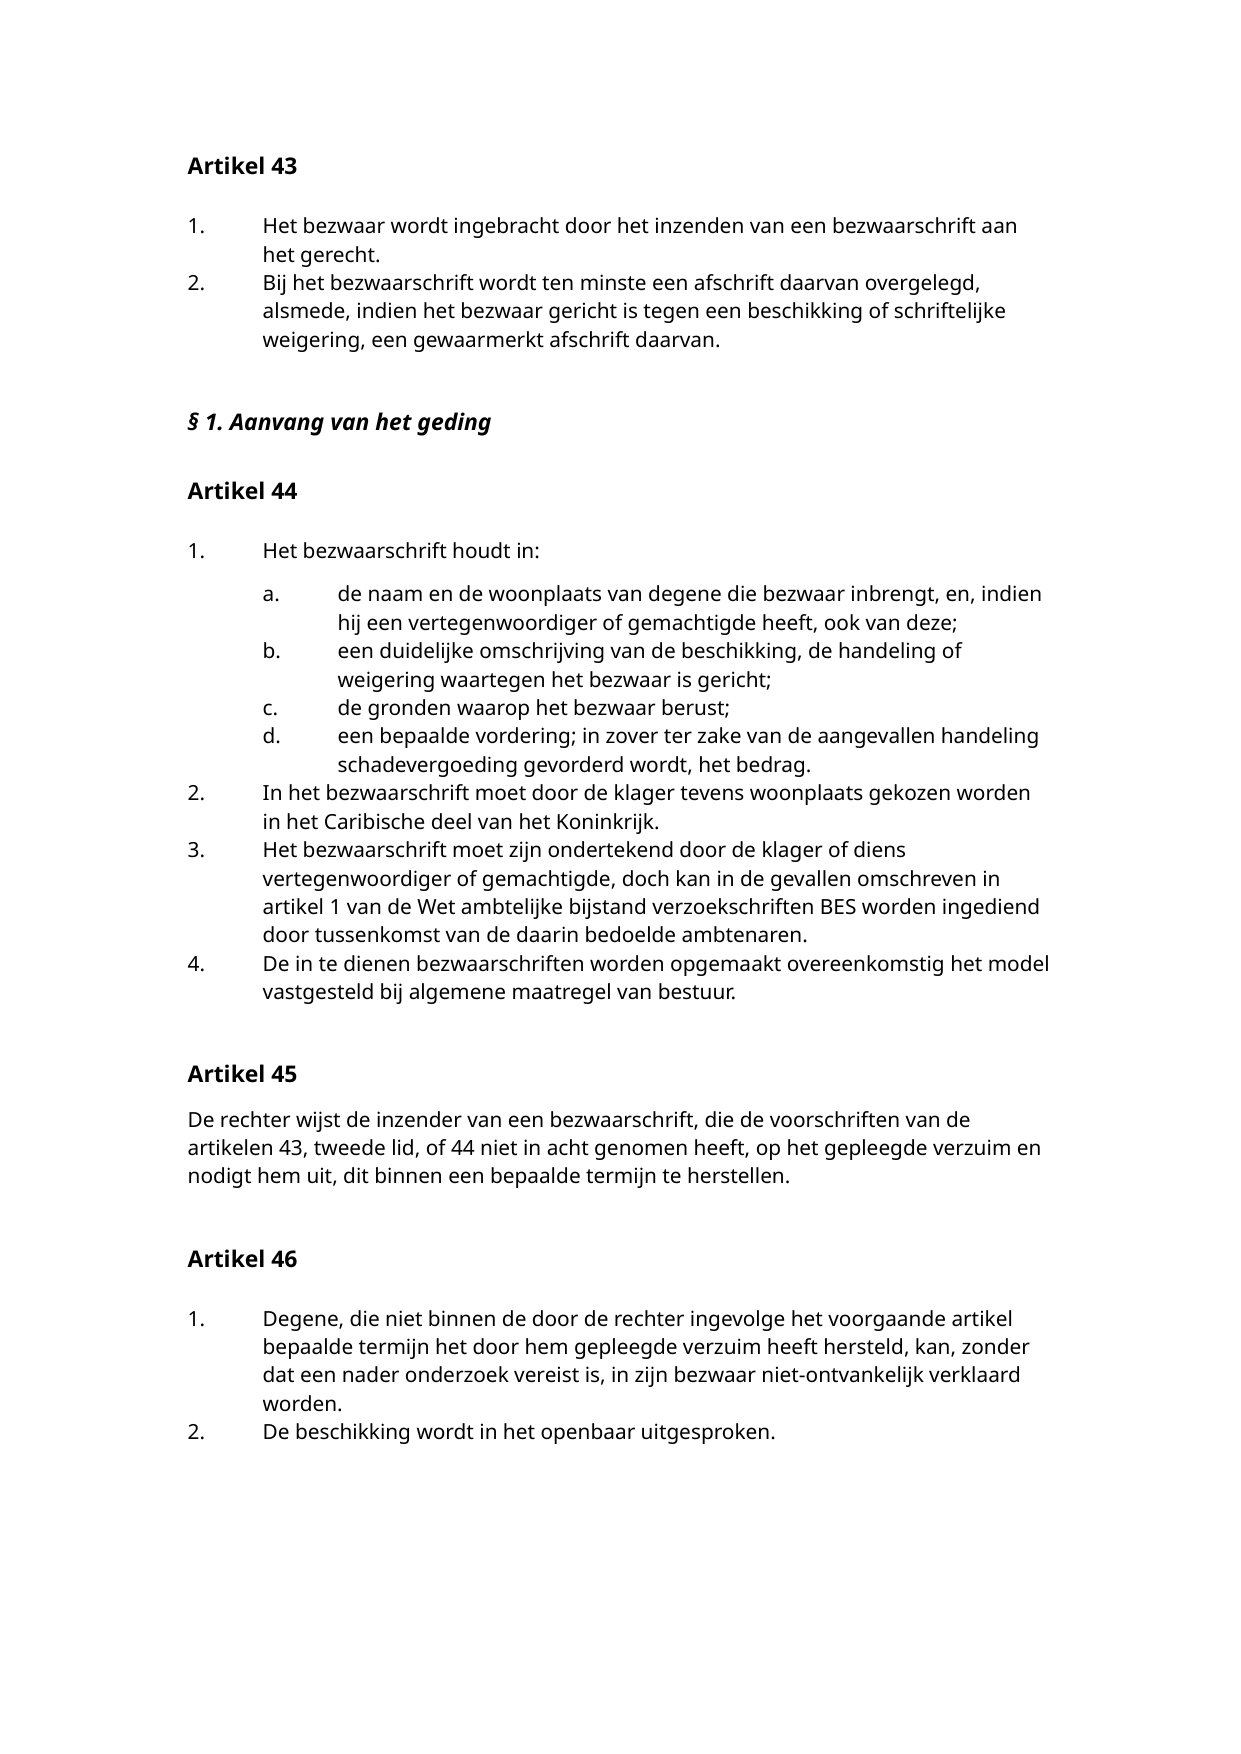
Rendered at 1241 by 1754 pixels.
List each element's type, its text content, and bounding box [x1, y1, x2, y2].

list Het bezwaarschrift moet zijn ondertekend door de klager of diens vertegenwoordiger of gemachtigde, doch kan in de gevallen omschreven in artikel 1 van de Wet ambtelijke bijstand verzoekschriften BES worden ingediend door tussenkomst van de daarin bedoelde ambtenaren. [187, 835, 1053, 949]
subtitle Artikel 45 [187, 1058, 1053, 1090]
list de naam en de woonplaats van degene die bezwaar inbrengt, en, indien hij een vertegenwoordiger of gemachtigde heeft, ook van deze; [262, 579, 1053, 636]
subtitle § 1. Aanvang van het geding [187, 406, 1053, 437]
list De beschikking wordt in het openbaar uitgesproken. [187, 1417, 1053, 1446]
list een duidelijke omschrijving van de beschikking, de handeling of weigering waartegen het bezwaar is gericht; [262, 636, 1053, 693]
list In het bezwaarschrift moet door de klager tevens woonplaats gekozen worden in het Caribische deel van het Koninkrijk. [187, 778, 1053, 835]
subtitle Artikel 43 [187, 150, 1053, 181]
list Het bezwaar wordt ingebracht door het inzenden van een bezwaarschrift aan het gerecht. [187, 211, 1053, 268]
list Bij het bezwaarschrift wordt ten minste een afschrift daarvan overgelegd, alsmede, indien het bezwaar gericht is tegen een beschikking of schriftelijke weigering, een gewaarmerkt afschrift daarvan. [187, 268, 1053, 353]
list De in te dienen bezwaarschriften worden opgemaakt overeenkomstig het model vastgesteld bij algemene maatregel van bestuur. [187, 949, 1053, 1006]
text De rechter wijst de inzender van een bezwaarschrift, die de voorschriften van de artikelen 43, tweede lid, of 44 niet in acht genomen heeft, op het gepleegde verzuim en nodigt hem uit, dit binnen een bepaalde termijn te herstellen. [187, 1105, 1053, 1190]
list Degene, die niet binnen de door de rechter ingevolge het voorgaande artikel bepaalde termijn het door hem gepleegde verzuim heeft hersteld, kan, zonder dat een nader onderzoek vereist is, in zijn bezwaar niet-ontvankelijk verklaard worden. [187, 1304, 1053, 1417]
subtitle Artikel 46 [187, 1242, 1053, 1274]
list een bepaalde vordering; in zover ter zake van de aangevallen handeling schadevergoeding gevorderd wordt, het bedrag. [262, 722, 1053, 778]
list de gronden waarop het bezwaar berust; [262, 693, 1053, 722]
list Het bezwaarschrift houdt in: [187, 536, 1053, 564]
subtitle Artikel 44 [187, 475, 1053, 506]
